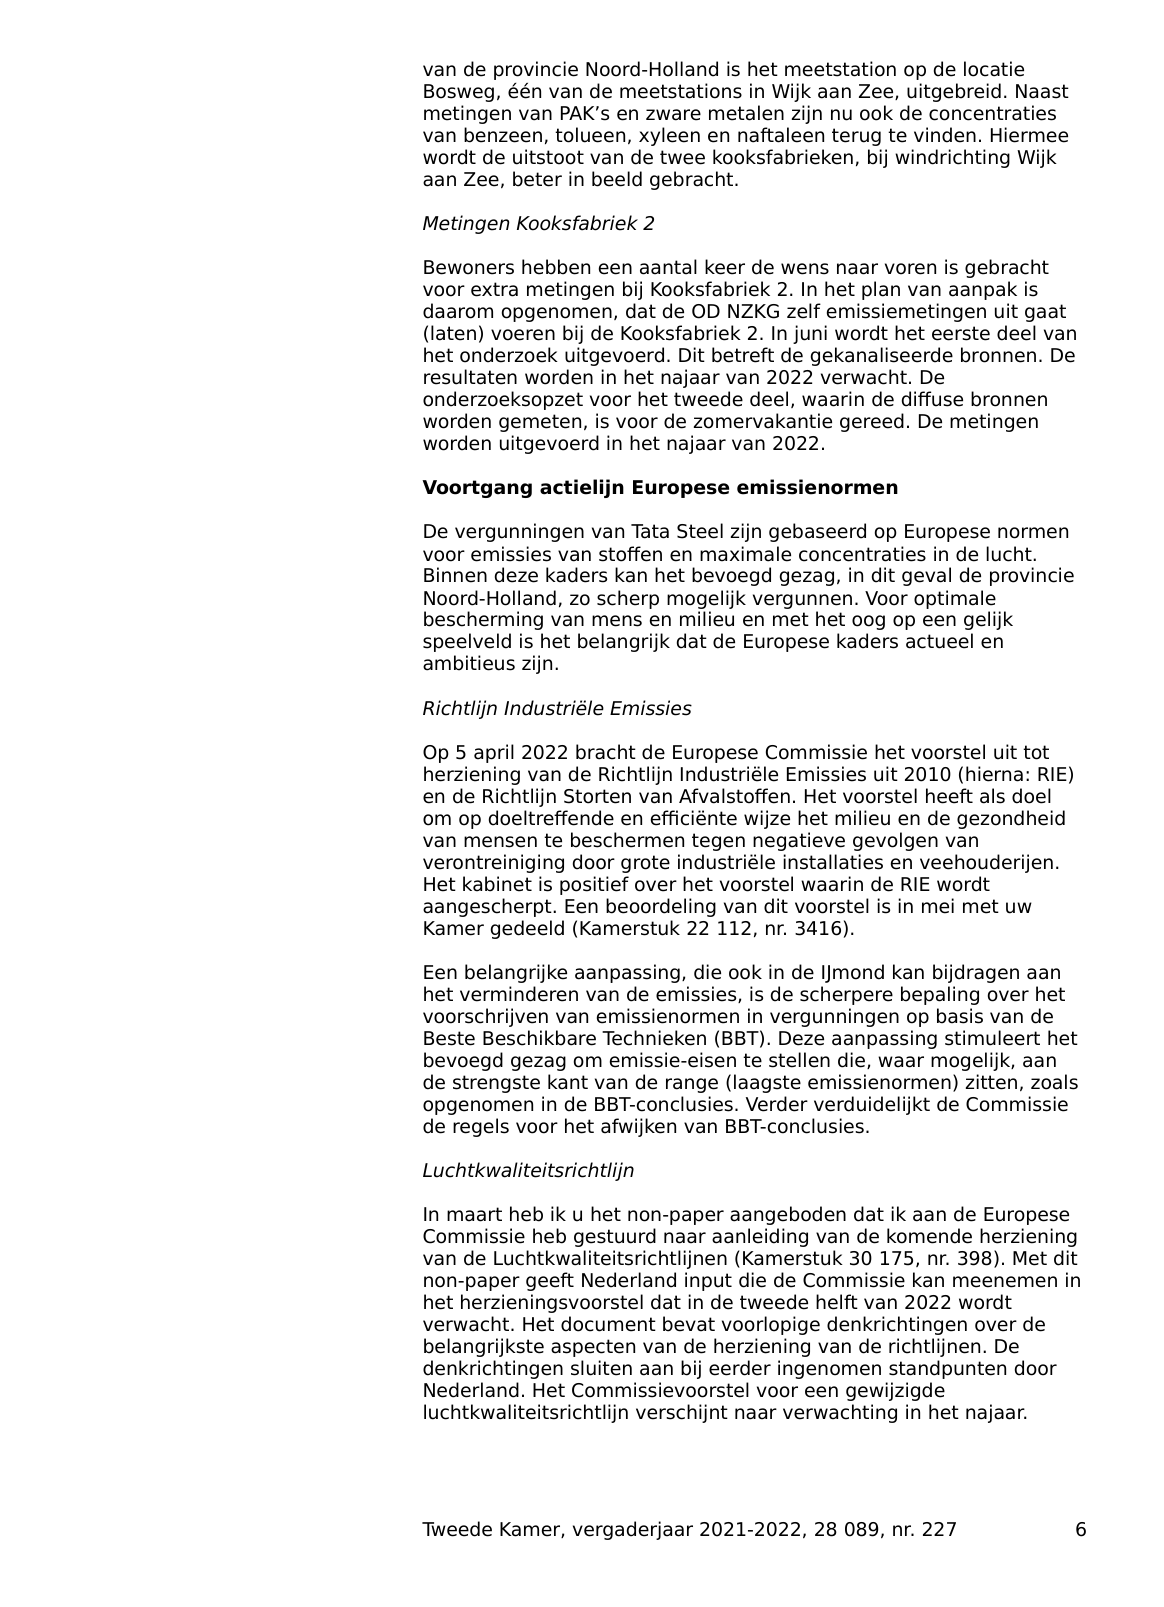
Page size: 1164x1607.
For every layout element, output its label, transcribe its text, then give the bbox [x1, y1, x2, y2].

subtitle Voortgang actielijn Europese emissienormen [422, 477, 1087, 499]
text van de provincie Noord-Holland is het meetstation op de locatie Bosweg, één van de meetstations in Wijk aan Zee, uitgebreid. Naast metingen van PAK’s en zware metalen zijn nu ook de concentraties van benzeen, tolueen, xyleen en naftaleen terug te vinden. Hiermee wordt de uitstoot van de twee kooksfabrieken, bij windrichting Wijk aan Zee, beter in beeld gebracht. [422, 59, 1087, 191]
text Op 5 april 2022 bracht de Europese Commissie het voorstel uit tot herziening van de Richtlijn Industriële Emissies uit 2010 (hierna: RIE) en de Richtlijn Storten van Afvalstoffen. Het voorstel heeft als doel om op doeltreffende en efficiënte wijze het milieu en de gezondheid van mensen te beschermen tegen negatieve gevolgen van verontreiniging door grote industriële installaties en veehouderijen. Het kabinet is positief over het voorstel waarin de RIE wordt aangescherpt. Een beoordeling van dit voorstel is in mei met uw Kamer gedeeld (Kamerstuk 22 112, nr. 3416). [422, 742, 1087, 939]
text Een belangrijke aanpassing, die ook in de IJmond kan bijdragen aan het verminderen van de emissies, is de scherpere bepaling over het voorschrijven van emissienormen in vergunningen op basis van de Beste Beschikbare Technieken (BBT). Deze aanpassing stimuleert het bevoegd gezag om emissie-eisen te stellen die, waar mogelijk, aan de strengste kant van de range (laagste emissienormen) zitten, zoals opgenomen in de BBT-conclusies. Verder verduidelijkt de Commissie de regels voor het afwijken van BBT-conclusies. [422, 962, 1087, 1137]
subtitle Richtlijn Industriële Emissies [422, 697, 1087, 719]
subtitle Luchtkwaliteitsrichtlijn [422, 1160, 1087, 1182]
text In maart heb ik u het non-paper aangeboden dat ik aan de Europese Commissie heb gestuurd naar aanleiding van de komende herziening van de Luchtkwaliteitsrichtlijnen (Kamerstuk 30 175, nr. 398). Met dit non-paper geeft Nederland input die de Commissie kan meenemen in het herzieningsvoorstel dat in de tweede helft van 2022 wordt verwacht. Het document bevat voorlopige denkrichtingen over de belangrijkste aspecten van de herziening van de richtlijnen. De denkrichtingen sluiten aan bij eerder ingenomen standpunten door Nederland. Het Commissievoorstel voor een gewijzigde luchtkwaliteitsrichtlijn verschijnt naar verwachting in het najaar. [422, 1204, 1087, 1424]
text De vergunningen van Tata Steel zijn gebaseerd op Europese normen voor emissies van stoffen en maximale concentraties in de lucht. Binnen deze kaders kan het bevoegd gezag, in dit geval de provincie Noord-Holland, zo scherp mogelijk vergunnen. Voor optimale bescherming van mens en milieu en met het oog op een gelijk speelveld is het belangrijk dat de Europese kaders actueel en ambitieus zijn. [422, 521, 1087, 675]
subtitle Metingen Kooksfabriek 2 [422, 213, 1087, 235]
text Bewoners hebben een aantal keer de wens naar voren is gebracht voor extra metingen bij Kooksfabriek 2. In het plan van aanpak is daarom opgenomen, dat de OD NZKG zelf emissiemetingen uit gaat (laten) voeren bij de Kooksfabriek 2. In juni wordt het eerste deel van het onderzoek uitgevoerd. Dit betreft de gekanaliseerde bronnen. De resultaten worden in het najaar van 2022 verwacht. De onderzoeksopzet voor het tweede deel, waarin de diffuse bronnen worden gemeten, is voor de zomervakantie gereed. De metingen worden uitgevoerd in het najaar van 2022. [422, 257, 1087, 455]
